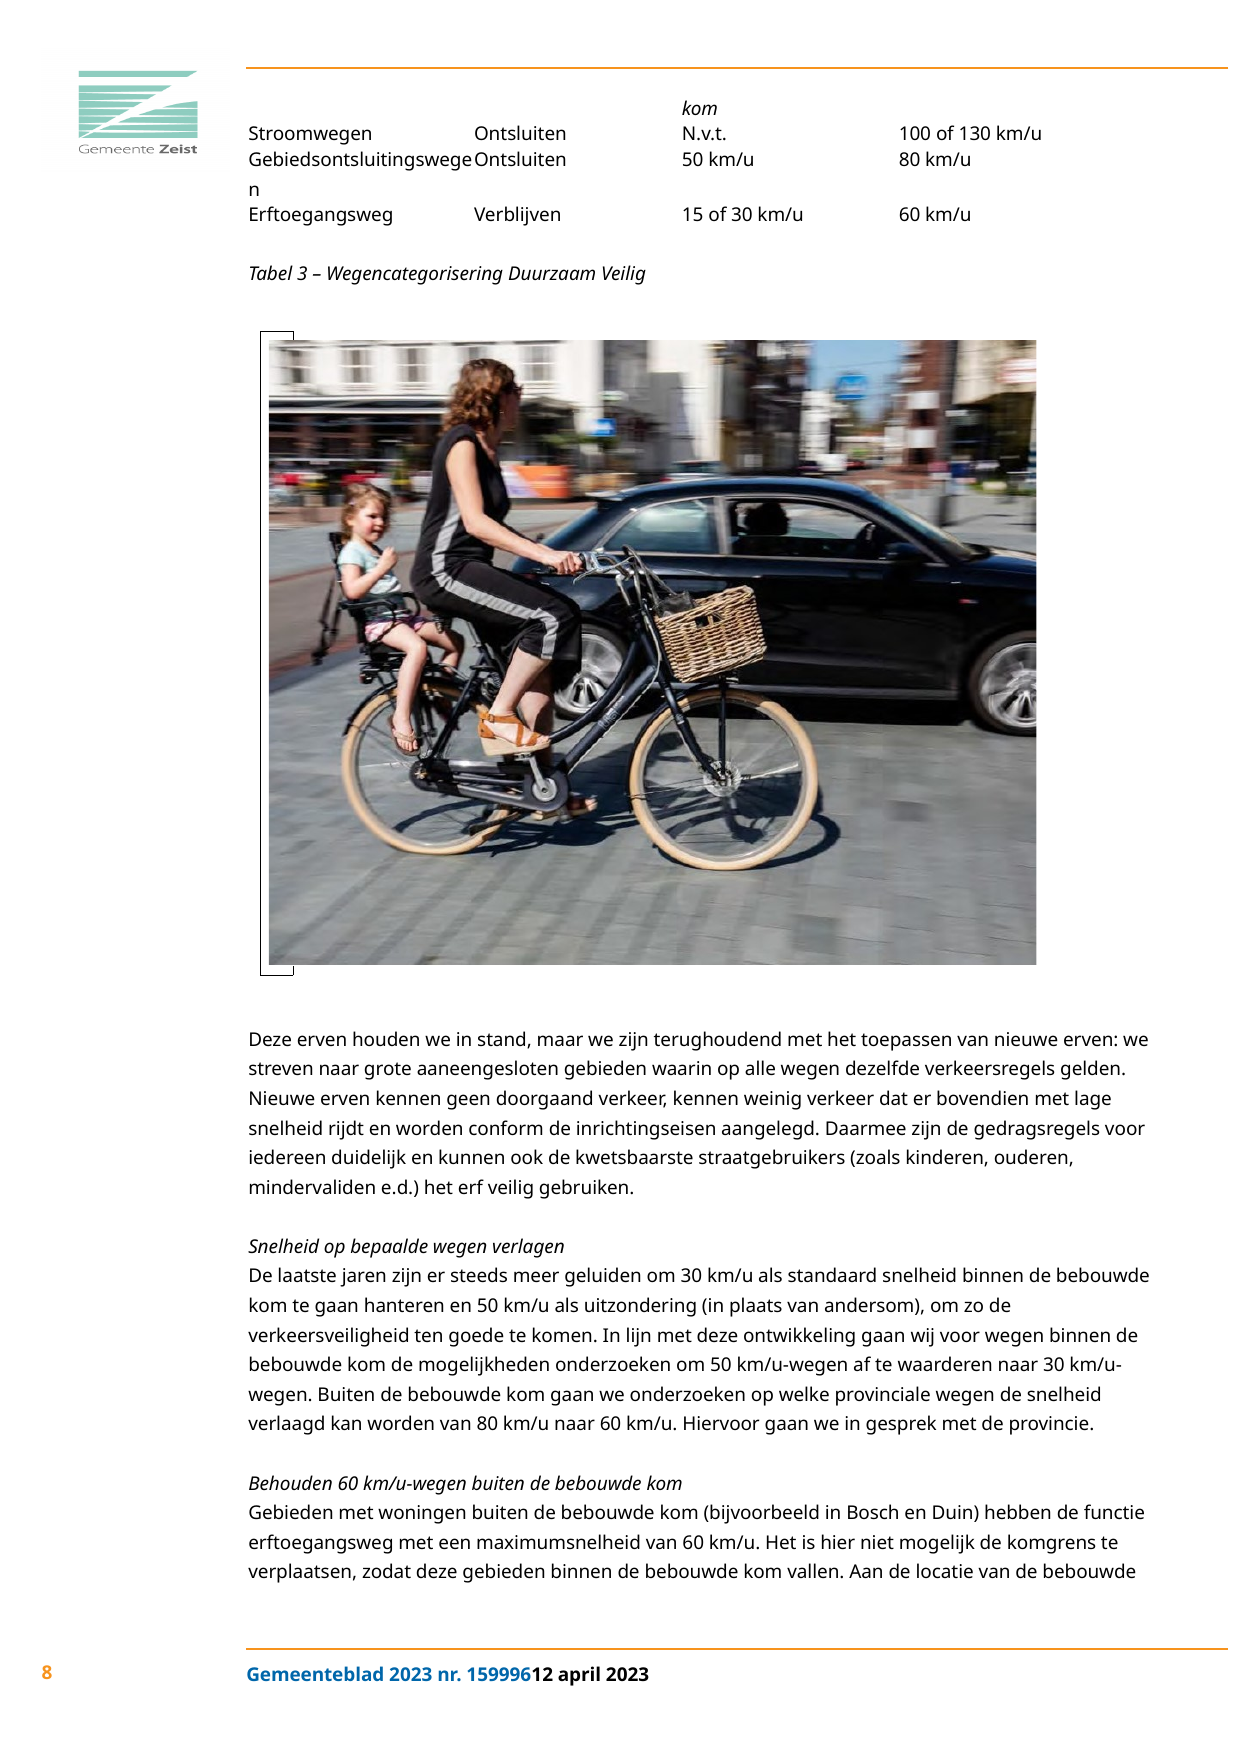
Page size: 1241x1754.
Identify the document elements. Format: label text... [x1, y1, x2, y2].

table_cell Ontsluiten [474, 146, 682, 202]
table_cell Gebiedsontsluitingswegen [248, 146, 474, 202]
text Deze erven houden we in stand, maar we zijn terughoudend met het toepassen van nieuwe erven: we streven naar grote aaneengesloten gebieden waarin op alle wegen dezelfde verkeersregels gelden. Nieuwe erven kennen geen doorgaand verkeer, kennen weinig verkeer dat er bovendien met lage snelheid rijdt en worden conform de inrichtingseisen aangelegd. Daarmee zijn de gedragsregels voor iedereen duidelijk en kunnen ook de kwetsbaarste straatgebruikers (zoals kinderen, ouderen, mindervaliden e.d.) het erf veilig gebruiken. [248, 1026, 1152, 1199]
text Snelheid op bepaalde wegen verlagen [248, 1233, 1152, 1259]
picture [268, 340, 1037, 966]
table_cell 100 of 130 km/u [899, 121, 1152, 146]
table_cell [474, 95, 682, 121]
text Gebieden met woningen buiten de bebouwde kom (bijvoorbeeld in Bosch en Duin) hebben de functie erftoegangsweg met een maximumsnelheid van 60 km/u. Het is hier niet mogelijk de komgrens te verplaatsen, zodat deze gebieden binnen de bebouwde kom vallen. Aan de locatie van de bebouwde [248, 1499, 1152, 1584]
table_cell Verblijven [474, 202, 682, 227]
table_cell 60 km/u [899, 202, 1152, 227]
table_cell 80 km/u [899, 146, 1152, 202]
table_cell Stroomwegen [248, 121, 474, 146]
text De laatste jaren zijn er steeds meer geluiden om 30 km/u als standaard snelheid binnen de bebouwde kom te gaan hanteren en 50 km/u als uitzondering (in plaats van andersom), om zo de verkeersveiligheid ten goede te komen. In lijn met deze ontwikkeling gaan wij voor wegen binnen de bebouwde kom de mogelijkheden onderzoeken om 50 km/u-wegen af te waarderen naar 30 km/u-wegen. Buiten de bebouwde kom gaan we onderzoeken op welke provinciale wegen de snelheid verlaagd kan worden van 80 km/u naar 60 km/u. Hiervoor gaan we in gesprek met de provincie. [248, 1263, 1152, 1436]
table_cell N.v.t. [682, 121, 898, 146]
table_cell Erftoegangsweg [248, 202, 474, 227]
text Behouden 60 km/u-wegen buiten de bebouwde kom [248, 1470, 1152, 1495]
table_cell 50 km/u [682, 146, 898, 202]
picture [41, 47, 231, 172]
table_cell [248, 95, 474, 121]
table_cell kom [682, 95, 898, 121]
table_cell 15 of 30 km/u [682, 202, 898, 227]
table_cell [899, 95, 1152, 121]
table_cell Ontsluiten [474, 121, 682, 146]
text Tabel 3 – Wegencategorisering Duurzaam Veilig [248, 260, 1152, 286]
